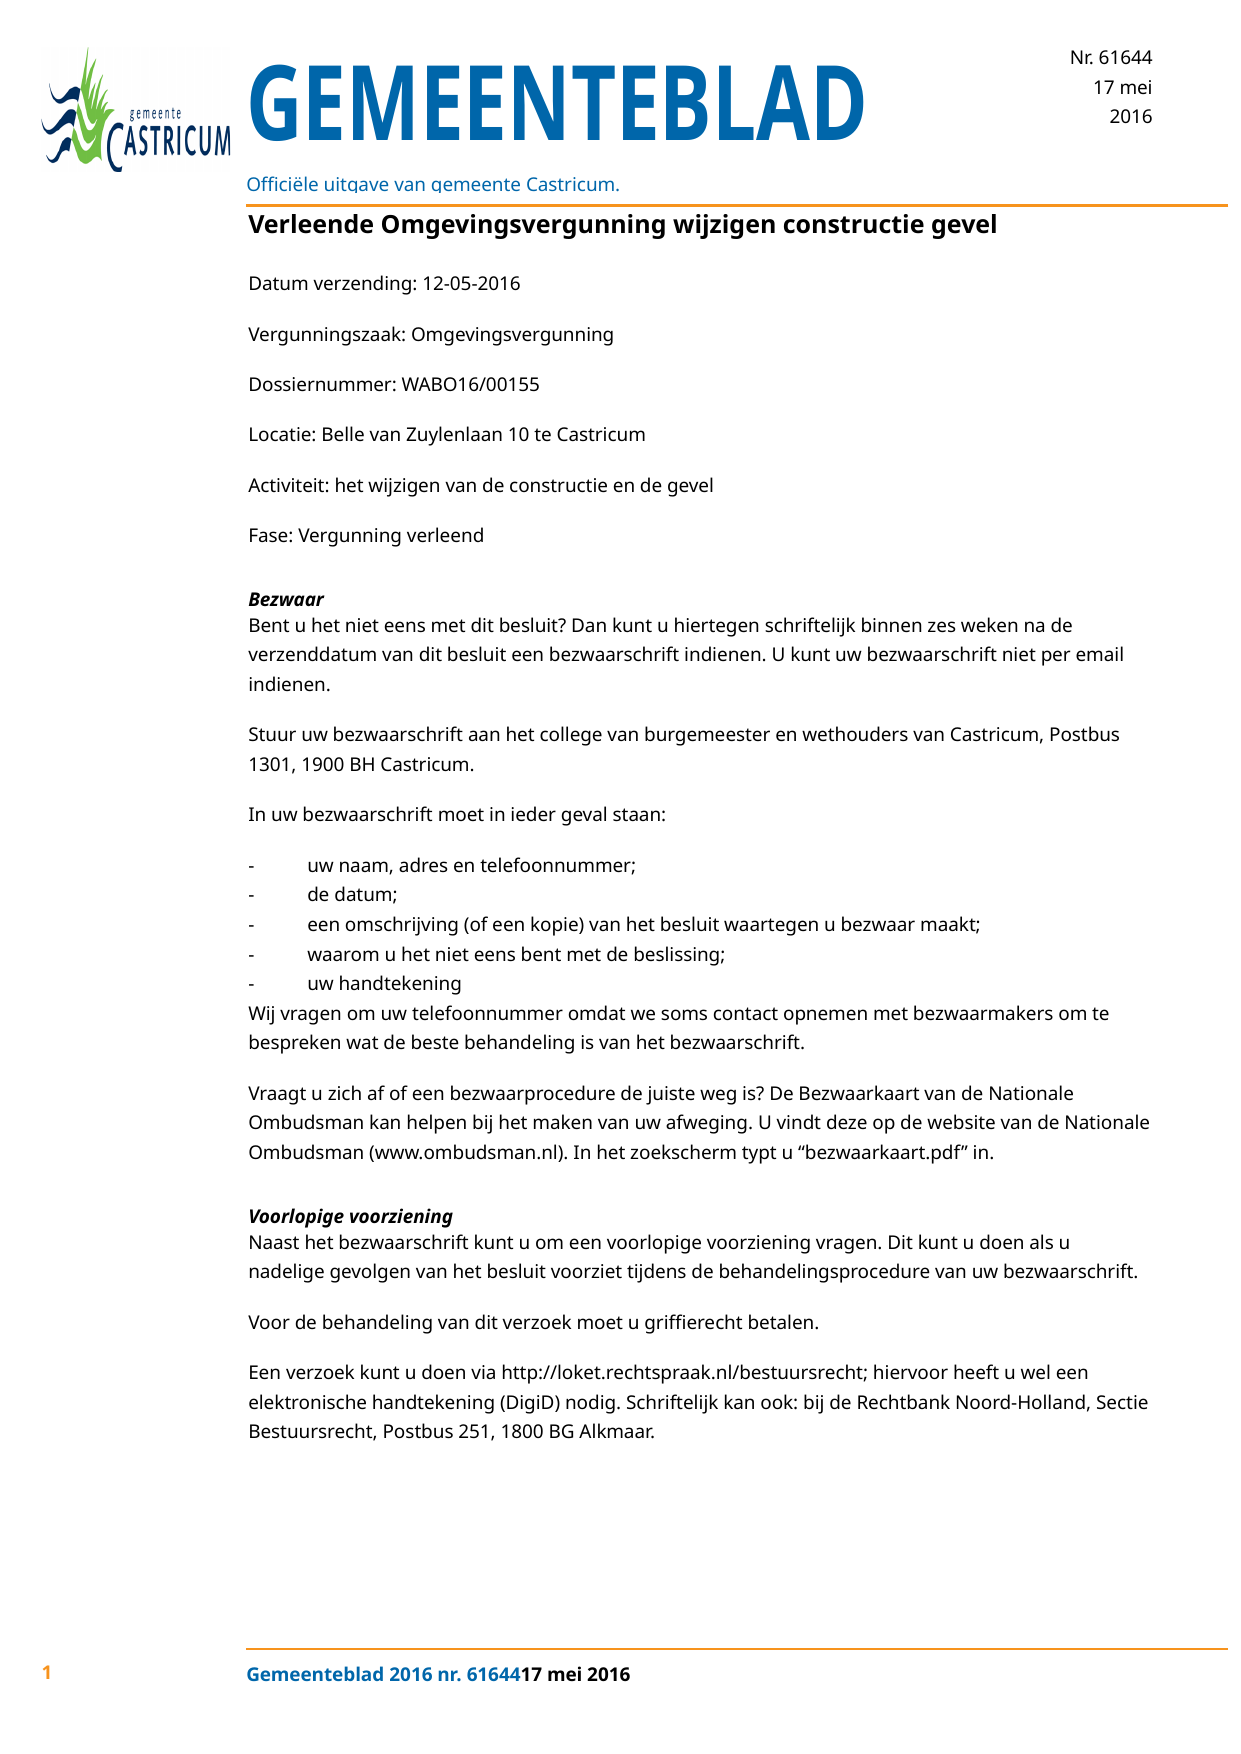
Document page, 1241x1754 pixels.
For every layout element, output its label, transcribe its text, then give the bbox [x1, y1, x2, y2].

text Een verzoek kunt u doen via http://loket.rechtspraak.nl/bestuursrecht; hiervoor heeft u wel een elektronische handtekening (DigiD) nodig. Schriftelijk kan ook: bij de Rechtbank Noord-Holland, Sectie Bestuursrecht, Postbus 251, 1800 BG Alkmaar. [248, 1359, 1152, 1444]
text Bezwaar [248, 586, 1152, 612]
text Bent u het niet eens met dit besluit? Dan kunt u hiertegen schriftelijk binnen zes weken na de verzenddatum van dit besluit een bezwaarschrift indienen. U kunt uw bezwaarschrift niet per email indienen. [248, 612, 1152, 697]
list waarom u het niet eens bent met de beslissing; [248, 941, 1152, 967]
text Dossiernummer: WABO16/00155 [248, 371, 1152, 397]
text Stuur uw bezwaarschrift aan het college van burgemeester en wethouders van Castricum, Postbus 1301, 1900 BH Castricum. [248, 722, 1152, 777]
text Activiteit: het wijzigen van de constructie en de gevel [248, 472, 1152, 498]
text Naast het bezwaarschrift kunt u om een voorlopige voorziening vragen. Dit kunt u doen als u nadelige gevolgen van het besluit voorziet tijdens de behandelingsprocedure van uw bezwaarschrift. [248, 1229, 1152, 1284]
text Voor de behandeling van dit verzoek moet u griffierecht betalen. [248, 1309, 1152, 1334]
list een omschrijving (of een kopie) van het besluit waartegen u bezwaar maakt; [248, 911, 1152, 937]
text Datum verzending: 12-05-2016 [248, 270, 1152, 296]
text Verleende Omgevingsvergunning wijzigen constructie gevel [248, 207, 1152, 241]
text Voorlopige voorziening [248, 1203, 1152, 1229]
text Locatie: Belle van Zuylenlaan 10 te Castricum [248, 422, 1152, 447]
picture [41, 47, 231, 172]
list de datum; [248, 882, 1152, 907]
text Vergunningszaak: Omgevingsvergunning [248, 321, 1152, 346]
list uw naam, adres en telefoonnummer; [248, 852, 1152, 878]
text Vraagt u zich af of een bezwaarprocedure de juiste weg is? De Bezwaarkaart van de Nationale Ombudsman kan helpen bij het maken van uw afweging. U vindt deze op de website van de Nationale Ombudsman (www.ombudsman.nl). In het zoekscherm typt u “bezwaarkaart.pdf” in. [248, 1080, 1152, 1165]
text In uw bezwaarschrift moet in ieder geval staan: [248, 802, 1152, 827]
text Fase: Vergunning verleend [248, 522, 1152, 548]
list uw handtekening [248, 970, 1152, 996]
text Wij vragen om uw telefoonnummer omdat we soms contact opnemen met bezwaarmakers om te bespreken wat de beste behandeling is van het bezwaarschrift. [248, 1000, 1152, 1055]
